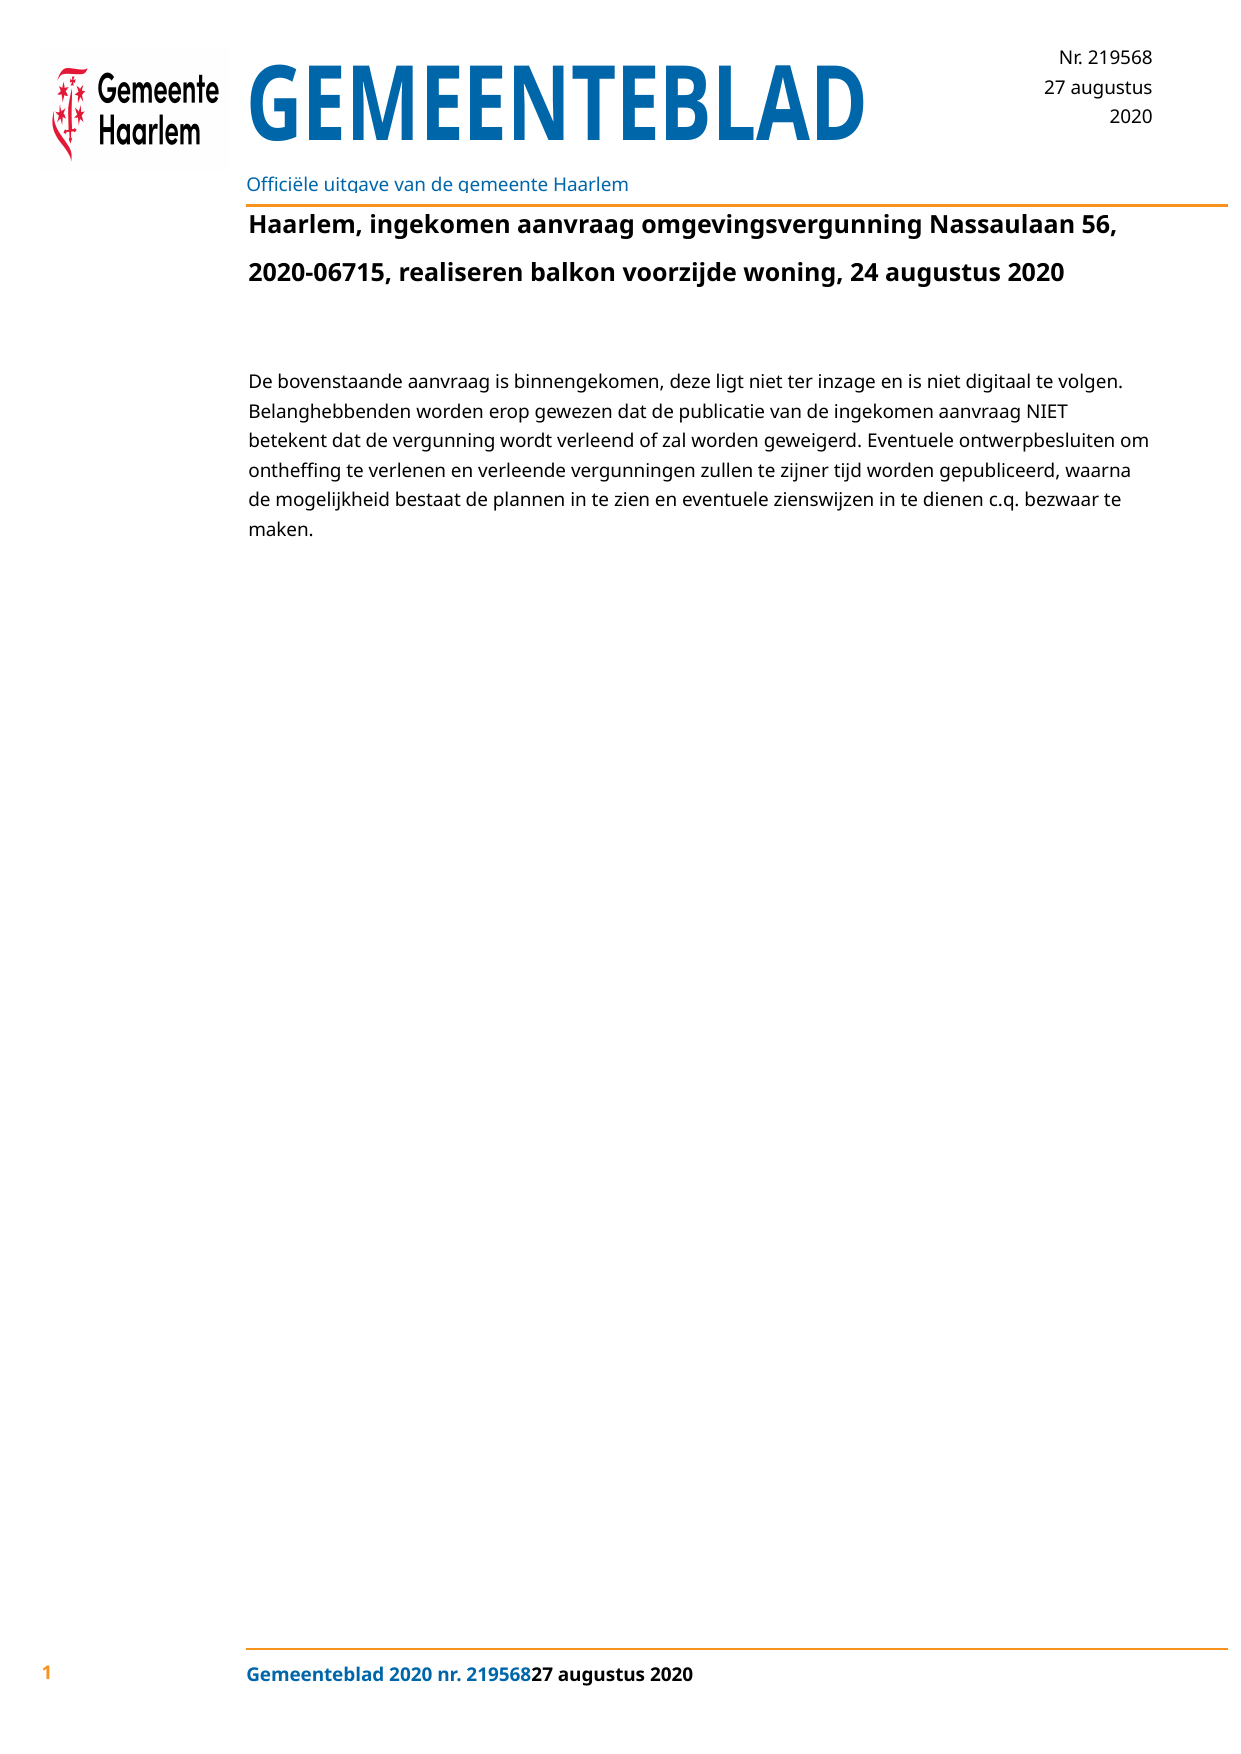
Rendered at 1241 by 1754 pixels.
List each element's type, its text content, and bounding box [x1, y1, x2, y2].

text Haarlem, ingekomen aanvraag omgevingsvergunning Nassaulaan 56, 2020-06715, realiseren balkon voorzijde woning, 24 augustus 2020 [248, 207, 1152, 288]
picture [41, 47, 231, 172]
text De bovenstaande aanvraag is binnengekomen, deze ligt niet ter inzage en is niet digitaal te volgen. Belanghebbenden worden erop gewezen dat de publicatie van de ingekomen aanvraag NIET betekent dat de vergunning wordt verleend of zal worden geweigerd. Eventuele ontwerpbesluiten om ontheffing te verlenen en verleende vergunningen zullen te zijner tijd worden gepubliceerd, waarna de mogelijkheid bestaat de plannen in te zien en eventuele zienswijzen in te dienen c.q. bezwaar te maken. [248, 368, 1152, 542]
